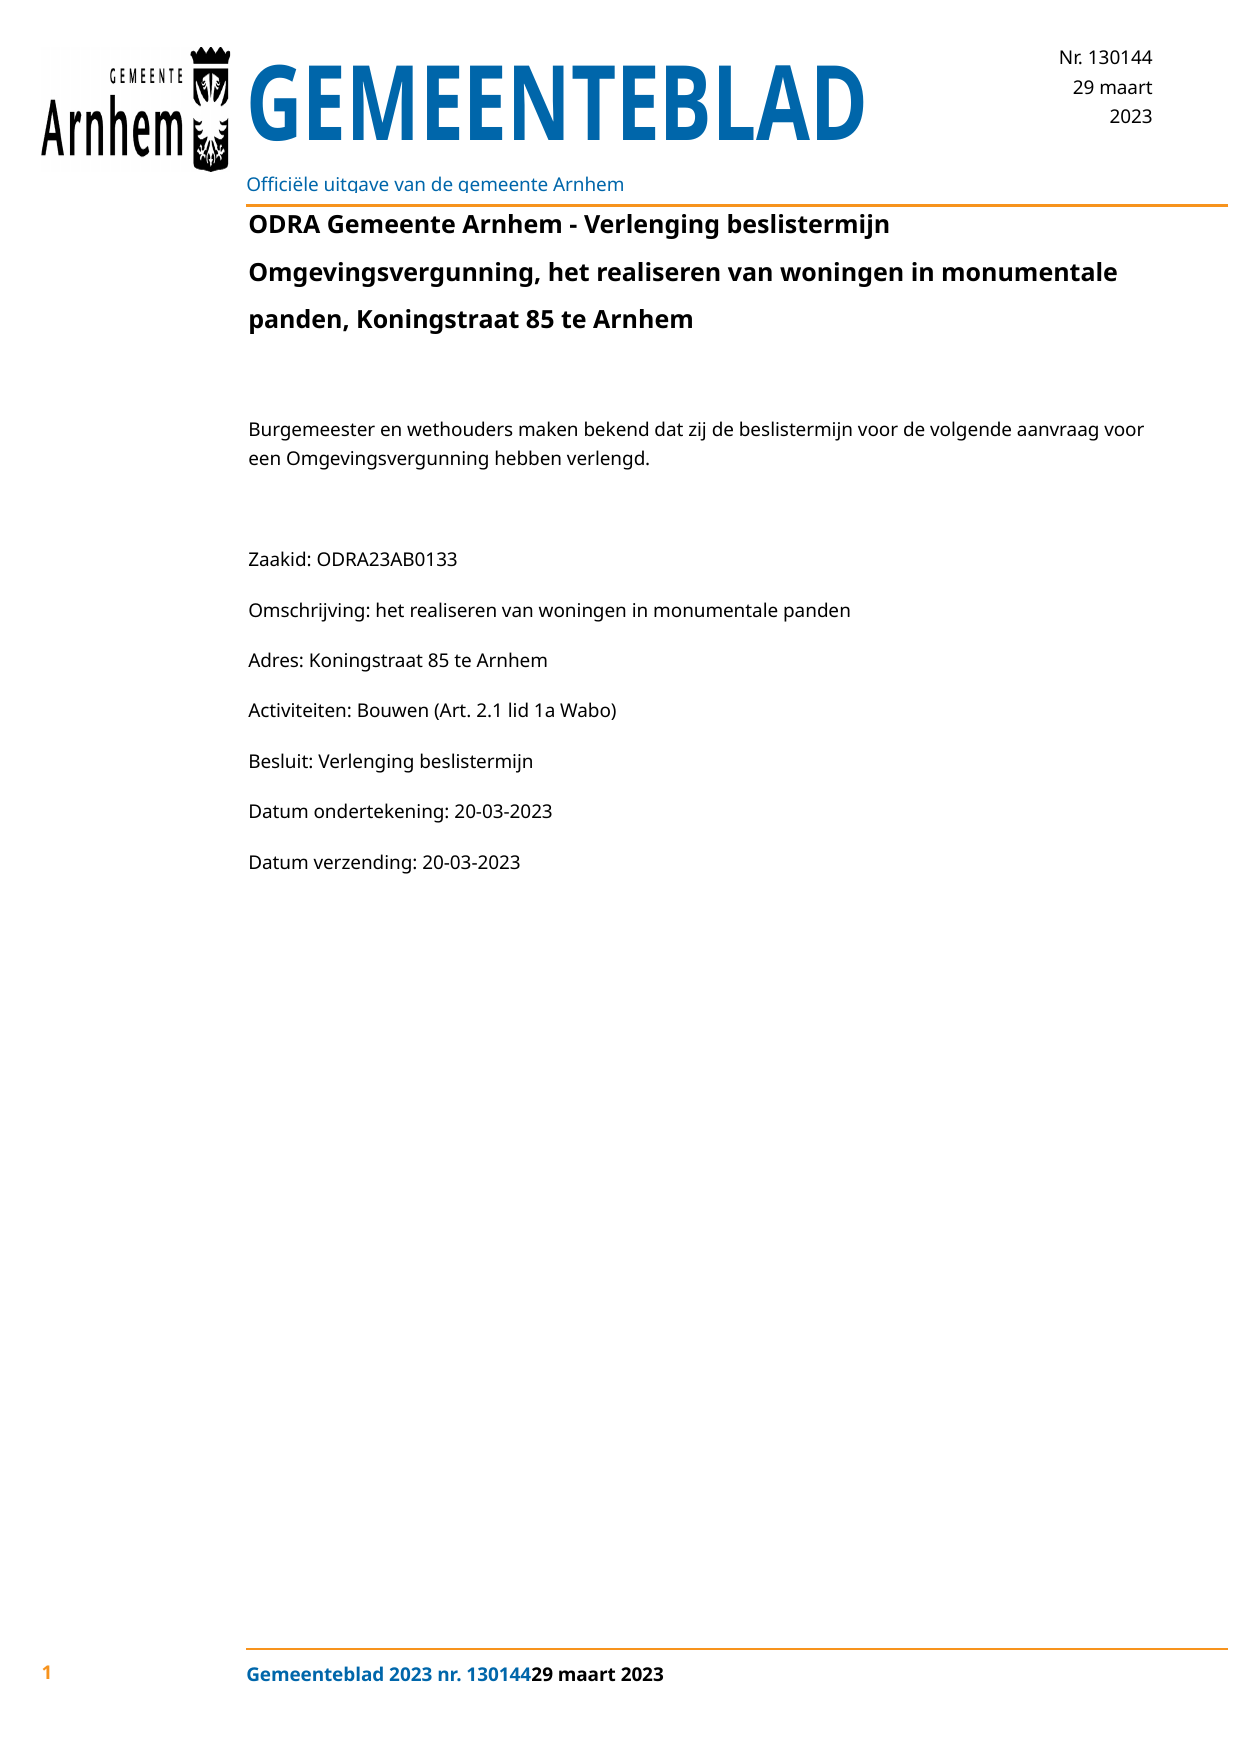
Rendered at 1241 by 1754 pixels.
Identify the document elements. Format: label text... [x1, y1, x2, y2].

text Datum verzending: 20-03-2023 [248, 849, 1152, 874]
picture [41, 47, 231, 172]
text Besluit: Verlenging beslistermijn [248, 748, 1152, 774]
text Zaakid: ODRA23AB0133 [248, 546, 1152, 572]
text Burgemeester en wethouders maken bekend dat zij de beslistermijn voor de volgende aanvraag voor een Omgevingsvergunning hebben verlengd. [248, 416, 1152, 471]
text Omschrijving: het realiseren van woningen in monumentale panden [248, 597, 1152, 622]
text Adres: Koningstraat 85 te Arnhem [248, 647, 1152, 673]
text ODRA Gemeente Arnhem - Verlenging beslistermijn Omgevingsvergunning, het realiseren van woningen in monumentale panden, Koningstraat 85 te Arnhem [248, 207, 1152, 336]
text Datum ondertekening: 20-03-2023 [248, 798, 1152, 824]
text Activiteiten: Bouwen (Art. 2.1 lid 1a Wabo) [248, 698, 1152, 723]
